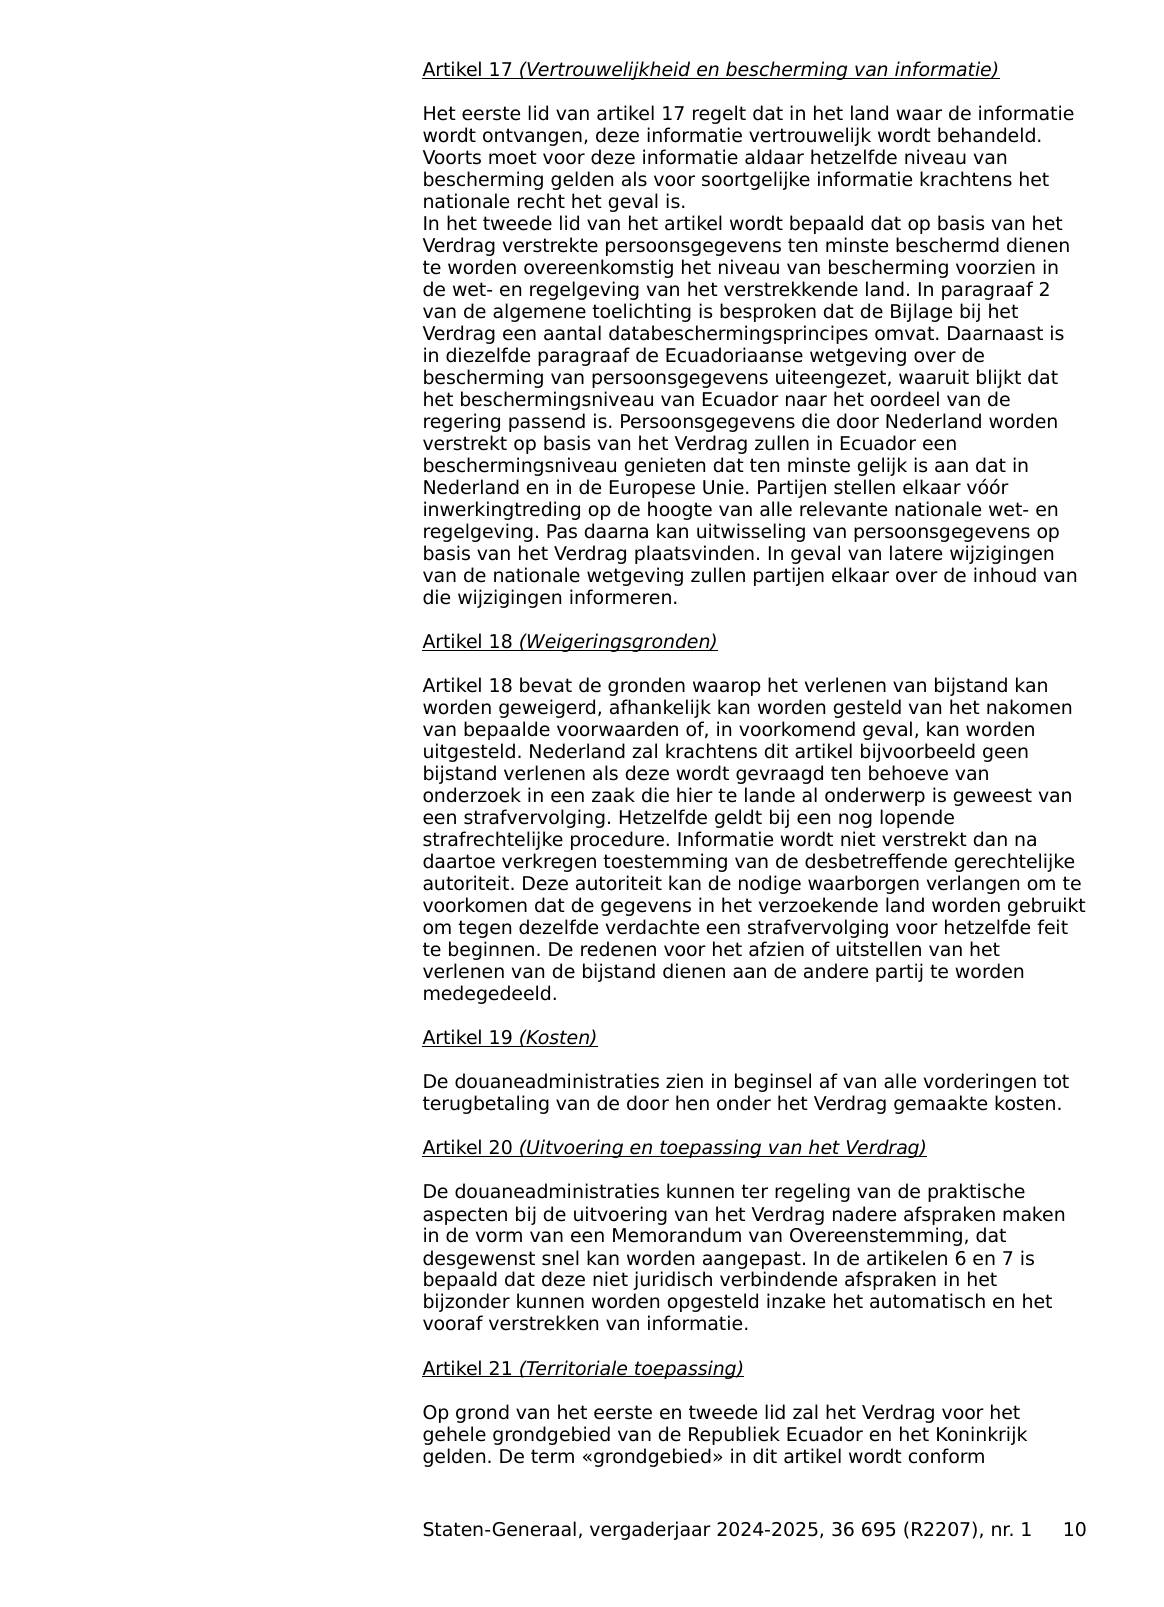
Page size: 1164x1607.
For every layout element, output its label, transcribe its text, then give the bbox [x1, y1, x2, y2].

subtitle Artikel 18 (Weigeringsgronden) [422, 631, 1087, 653]
subtitle Artikel 20 (Uitvoering en toepassing van het Verdrag) [422, 1137, 1087, 1159]
text In het tweede lid van het artikel wordt bepaald dat op basis van het Verdrag verstrekte persoonsgegevens ten minste beschermd dienen te worden overeenkomstig het niveau van bescherming voorzien in de wet- en regelgeving van het verstrekkende land. In paragraaf 2 van de algemene toelichting is besproken dat de Bijlage bij het Verdrag een aantal databeschermingsprincipes omvat. Daarnaast is in diezelfde paragraaf de Ecuadoriaanse wetgeving over de bescherming van persoonsgegevens uiteengezet, waaruit blijkt dat het beschermingsniveau van Ecuador naar het oordeel van de regering passend is. Persoonsgegevens die door Nederland worden verstrekt op basis van het Verdrag zullen in Ecuador een beschermingsniveau genieten dat ten minste gelijk is aan dat in Nederland en in de Europese Unie. Partijen stellen elkaar vóór inwerkingtreding op de hoogte van alle relevante nationale wet- en regelgeving. Pas daarna kan uitwisseling van persoonsgegevens op basis van het Verdrag plaatsvinden. In geval van latere wijzigingen van de nationale wetgeving zullen partijen elkaar over de inhoud van die wijzigingen informeren. [422, 213, 1087, 609]
subtitle Artikel 17 (Vertrouwelijkheid en bescherming van informatie) [422, 59, 1087, 81]
text De douaneadministraties kunnen ter regeling van de praktische aspecten bij de uitvoering van het Verdrag nadere afspraken maken in de vorm van een Memorandum van Overeenstemming, dat desgewenst snel kan worden aangepast. In de artikelen 6 en 7 is bepaald dat deze niet juridisch verbindende afspraken in het bijzonder kunnen worden opgesteld inzake het automatisch en het vooraf verstrekken van informatie. [422, 1181, 1087, 1335]
subtitle Artikel 21 (Territoriale toepassing) [422, 1357, 1087, 1379]
subtitle Artikel 19 (Kosten) [422, 1027, 1087, 1049]
text Op grond van het eerste en tweede lid zal het Verdrag voor het gehele grondgebied van de Republiek Ecuador en het Koninkrijk gelden. De term «grondgebied» in dit artikel wordt conform [422, 1402, 1087, 1468]
text Het eerste lid van artikel 17 regelt dat in het land waar de informatie wordt ontvangen, deze informatie vertrouwelijk wordt behandeld. Voorts moet voor deze informatie aldaar hetzelfde niveau van bescherming gelden als voor soortgelijke informatie krachtens het nationale recht het geval is. [422, 103, 1087, 213]
text De douaneadministraties zien in beginsel af van alle vorderingen tot terugbetaling van de door hen onder het Verdrag gemaakte kosten. [422, 1071, 1087, 1115]
text Artikel 18 bevat de gronden waarop het verlenen van bijstand kan worden geweigerd, afhankelijk kan worden gesteld van het nakomen van bepaalde voorwaarden of, in voorkomend geval, kan worden uitgesteld. Nederland zal krachtens dit artikel bijvoorbeeld geen bijstand verlenen als deze wordt gevraagd ten behoeve van onderzoek in een zaak die hier te lande al onderwerp is geweest van een strafvervolging. Hetzelfde geldt bij een nog lopende strafrechtelijke procedure. Informatie wordt niet verstrekt dan na daartoe verkregen toestemming van de desbetreffende gerechtelijke autoriteit. Deze autoriteit kan de nodige waarborgen verlangen om te voorkomen dat de gegevens in het verzoekende land worden gebruikt om tegen dezelfde verdachte een strafvervolging voor hetzelfde feit te beginnen. De redenen voor het afzien of uitstellen van het verlenen van de bijstand dienen aan de andere partij te worden medegedeeld. [422, 675, 1087, 1005]
